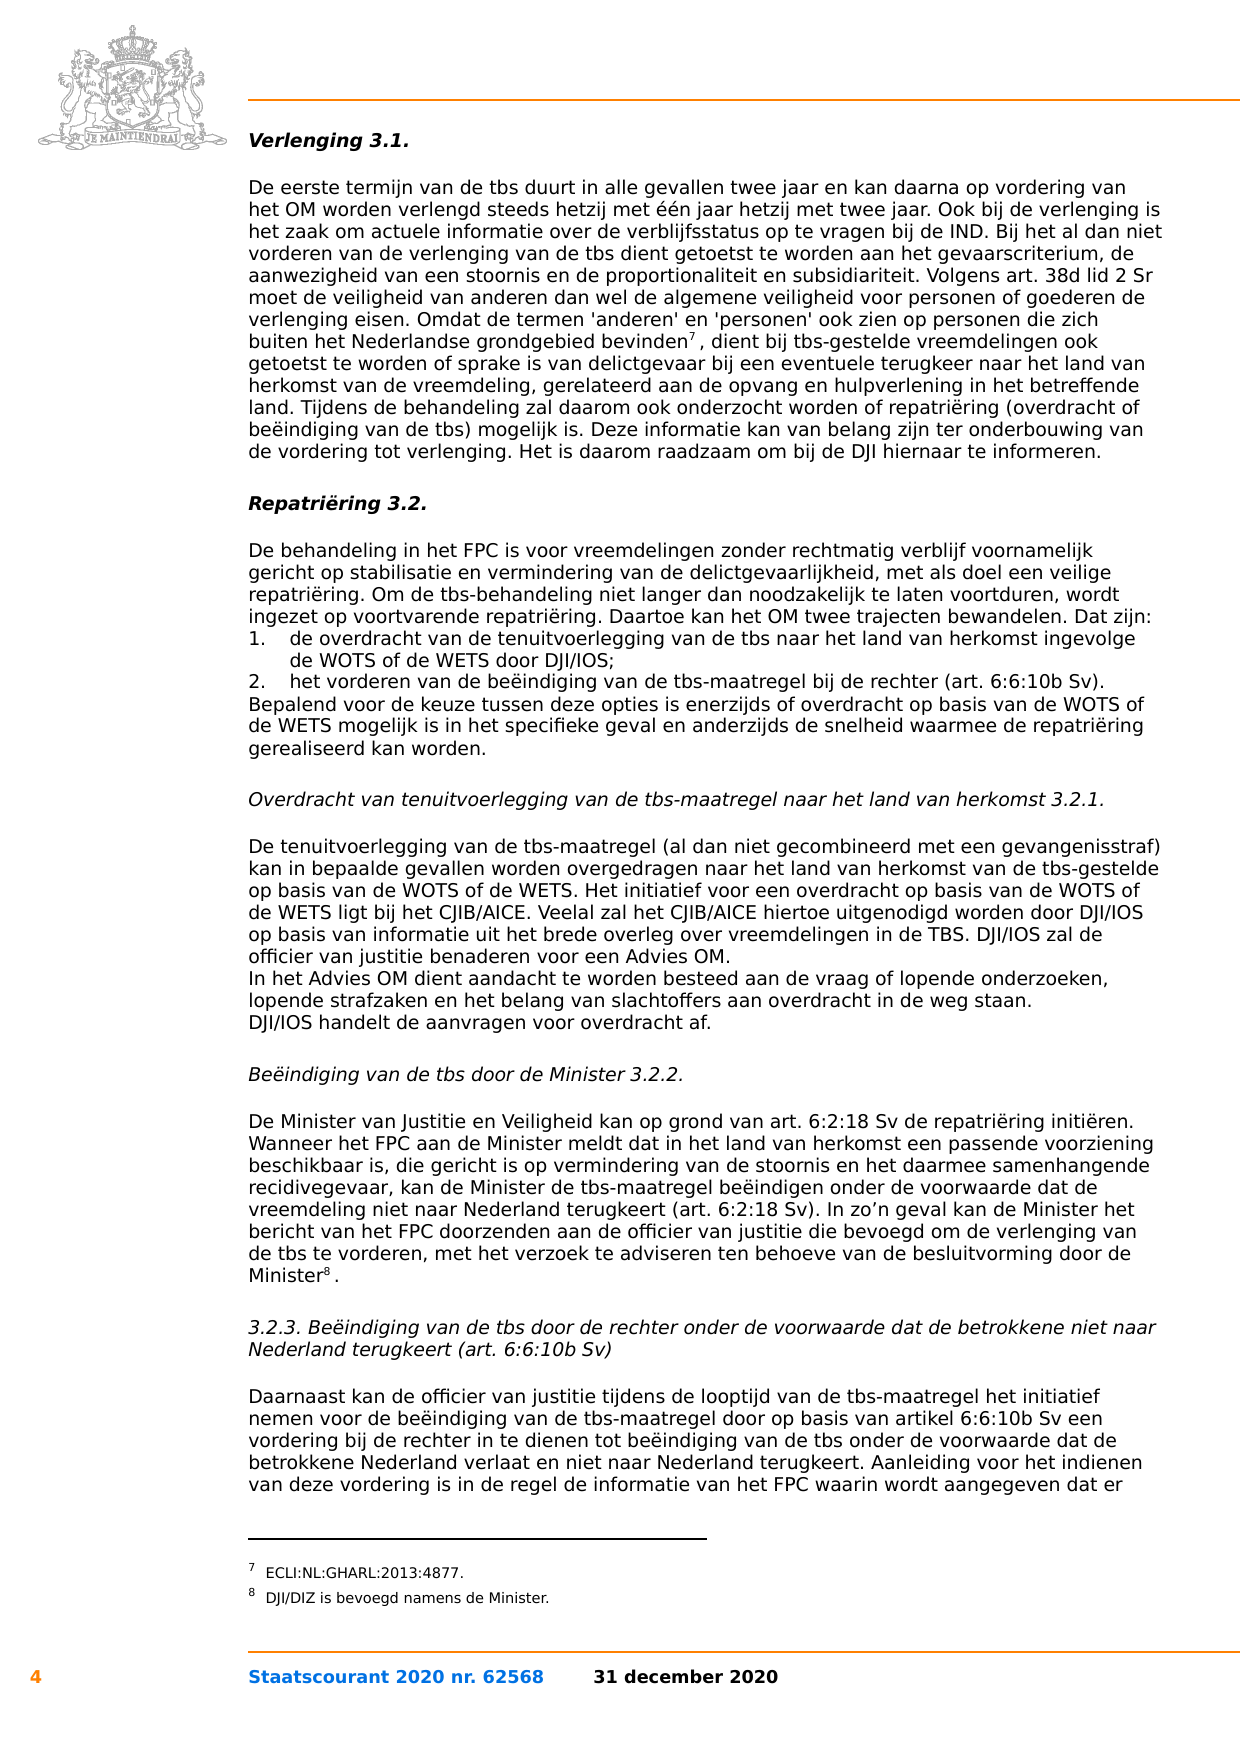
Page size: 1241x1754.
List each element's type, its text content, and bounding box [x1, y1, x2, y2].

subtitle Repatriëring 3.2. [248, 493, 1163, 514]
text DJI/DIZ is bevoegd namens de Minister. [248, 1586, 1163, 1608]
text De Minister van Justitie en Veiligheid kan op grond van art. 6:2:18 Sv de repatriëring initiëren. Wanneer het FPC aan de Minister meldt dat in het land van herkomst een passende voorziening beschikbaar is, die gericht is op vermindering van de stoornis en het daarmee samenhangende recidivegevaar, kan de Minister de tbs-maatregel beëindigen onder de voorwaarde dat de vreemdeling niet naar Nederland terugkeert (art. 6:2:18 Sv). In zo’n geval kan de Minister het bericht van het FPC doorzenden aan de officier van justitie die bevoegd om de verlenging van de tbs te vorderen, met het verzoek te adviseren ten behoeve van de besluitvorming door de Minister. [248, 1111, 1163, 1287]
text 1. de overdracht van de tenuitvoerlegging van de tbs naar het land van herkomst ingevolge de WOTS of de WETS door DJI/IOS; [248, 627, 1163, 671]
subtitle Beëindiging van de tbs door de Minister 3.2.2. [248, 1064, 1163, 1086]
text 2. het vorderen van de beëindiging van de tbs-maatregel bij de rechter (art. 6:6:10b Sv). [248, 671, 1163, 693]
text De behandeling in het FPC is voor vreemdelingen zonder rechtmatig verblijf voornamelijk gericht op stabilisatie en vermindering van de delictgevaarlijkheid, met als doel een veilige repatriëring. Om de tbs-behandeling niet langer dan noodzakelijk te laten voortduren, wordt ingezet op voortvarende repatriëring. Daartoe kan het OM twee trajecten bewandelen. Dat zijn: [248, 539, 1163, 627]
subtitle Overdracht van tenuitvoerlegging van de tbs-maatregel naar het land van herkomst 3.2.1. [248, 789, 1163, 811]
text In het Advies OM dient aandacht te worden besteed aan de vraag of lopende onderzoeken, lopende strafzaken en het belang van slachtoffers aan overdracht in de weg staan. [248, 968, 1163, 1012]
text De eerste termijn van de tbs duurt in alle gevallen twee jaar en kan daarna op vordering van het OM worden verlengd steeds hetzij met één jaar hetzij met twee jaar. Ook bij de verlenging is het zaak om actuele informatie over de verblijfsstatus op te vragen bij de IND. Bij het al dan niet vorderen van de verlenging van de tbs dient getoetst te worden aan het gevaarscriterium, de aanwezigheid van een stoornis en de proportionaliteit en subsidiariteit. Volgens art. 38d lid 2 Sr moet de veiligheid van anderen dan wel de algemene veiligheid voor personen of goederen de verlenging eisen. Omdat de termen 'anderen' en 'personen' ook zien op personen die zich buiten het Nederlandse grondgebied bevinden, dient bij tbs-gestelde vreemdelingen ook getoetst te worden of sprake is van delictgevaar bij een eventuele terugkeer naar het land van herkomst van de vreemdeling, gerelateerd aan de opvang en hulpverlening in het betreffende land. Tijdens de behandeling zal daarom ook onderzocht worden of repatriëring (overdracht of beëindiging van de tbs) mogelijk is. Deze informatie kan van belang zijn ter onderbouwing van de vordering tot verlenging. Het is daarom raadzaam om bij de DJI hiernaar te informeren. [248, 177, 1163, 463]
subtitle Verlenging 3.1. [248, 130, 1163, 152]
text DJI/IOS handelt de aanvragen voor overdracht af. [248, 1012, 1163, 1034]
picture [38, 25, 227, 150]
text ECLI:NL:GHARL:2013:4877. [248, 1561, 1163, 1583]
text De tenuitvoerlegging van de tbs-maatregel (al dan niet gecombineerd met een gevangenisstraf) kan in bepaalde gevallen worden overgedragen naar het land van herkomst van de tbs-gestelde op basis van de WOTS of de WETS. Het initiatief voor een overdracht op basis van de WOTS of de WETS ligt bij het CJIB/AICE. Veelal zal het CJIB/AICE hiertoe uitgenodigd worden door DJI/IOS op basis van informatie uit het brede overleg over vreemdelingen in de TBS. DJI/IOS zal de officier van justitie benaderen voor een Advies OM. [248, 836, 1163, 968]
text Bepalend voor de keuze tussen deze opties is enerzijds of overdracht op basis van de WOTS of de WETS mogelijk is in het specifieke geval en anderzijds de snelheid waarmee de repatriëring gerealiseerd kan worden. [248, 693, 1163, 759]
subtitle 3.2.3. Beëindiging van de tbs door de rechter onder de voorwaarde dat de betrokkene niet naar Nederland terugkeert (art. 6:6:10b Sv) [248, 1317, 1163, 1361]
text Daarnaast kan de officier van justitie tijdens de looptijd van de tbs-maatregel het initiatief nemen voor de beëindiging van de tbs-maatregel door op basis van artikel 6:6:10b Sv een vordering bij de rechter in te dienen tot beëindiging van de tbs onder de voorwaarde dat de betrokkene Nederland verlaat en niet naar Nederland terugkeert. Aanleiding voor het indienen van deze vordering is in de regel de informatie van het FPC waarin wordt aangegeven dat er [248, 1386, 1163, 1496]
